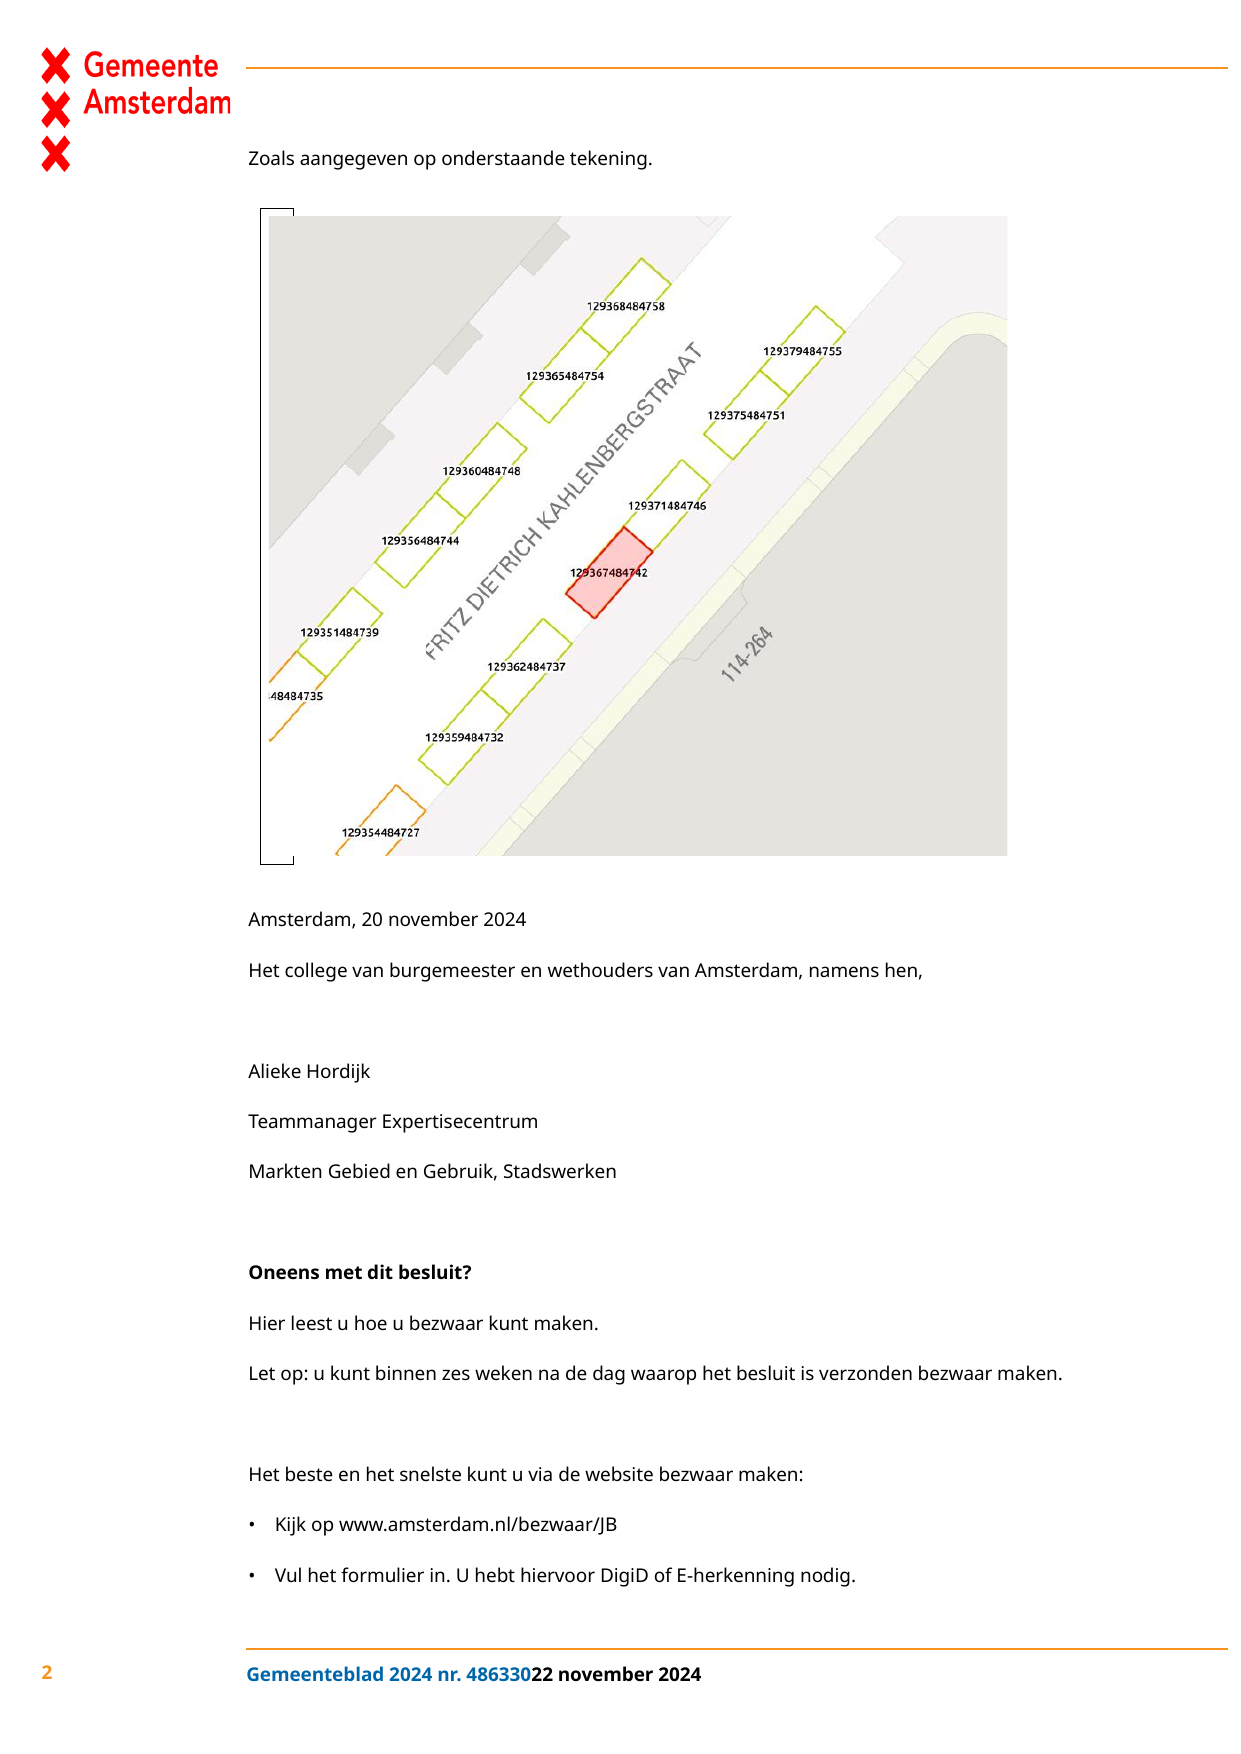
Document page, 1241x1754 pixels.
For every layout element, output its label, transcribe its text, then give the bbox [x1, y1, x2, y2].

text • Kijk op www.amsterdam.nl/bezwaar/JB [248, 1512, 1152, 1537]
picture [268, 216, 1008, 856]
text Teammanager Expertisecentrum [248, 1108, 1152, 1134]
text Zoals aangegeven op onderstaande tekening. [248, 145, 1152, 171]
text Let op: u kunt binnen zes weken na de dag waarop het besluit is verzonden bezwaar maken. [248, 1360, 1152, 1386]
text • Vul het formulier in. U hebt hiervoor DigiD of E-herkenning nodig. [248, 1562, 1152, 1588]
text Het beste en het snelste kunt u via de website bezwaar maken: [248, 1461, 1152, 1487]
text Alieke Hordijk [248, 1058, 1152, 1083]
text Amsterdam, 20 november 2024 [248, 907, 1152, 932]
picture [41, 47, 231, 172]
text Markten Gebied en Gebruik, Stadswerken [248, 1159, 1152, 1184]
text Het college van burgemeester en wethouders van Amsterdam, namens hen, [248, 957, 1152, 983]
text Hier leest u hoe u bezwaar kunt maken. [248, 1310, 1152, 1336]
text Oneens met dit besluit? [248, 1259, 1152, 1285]
